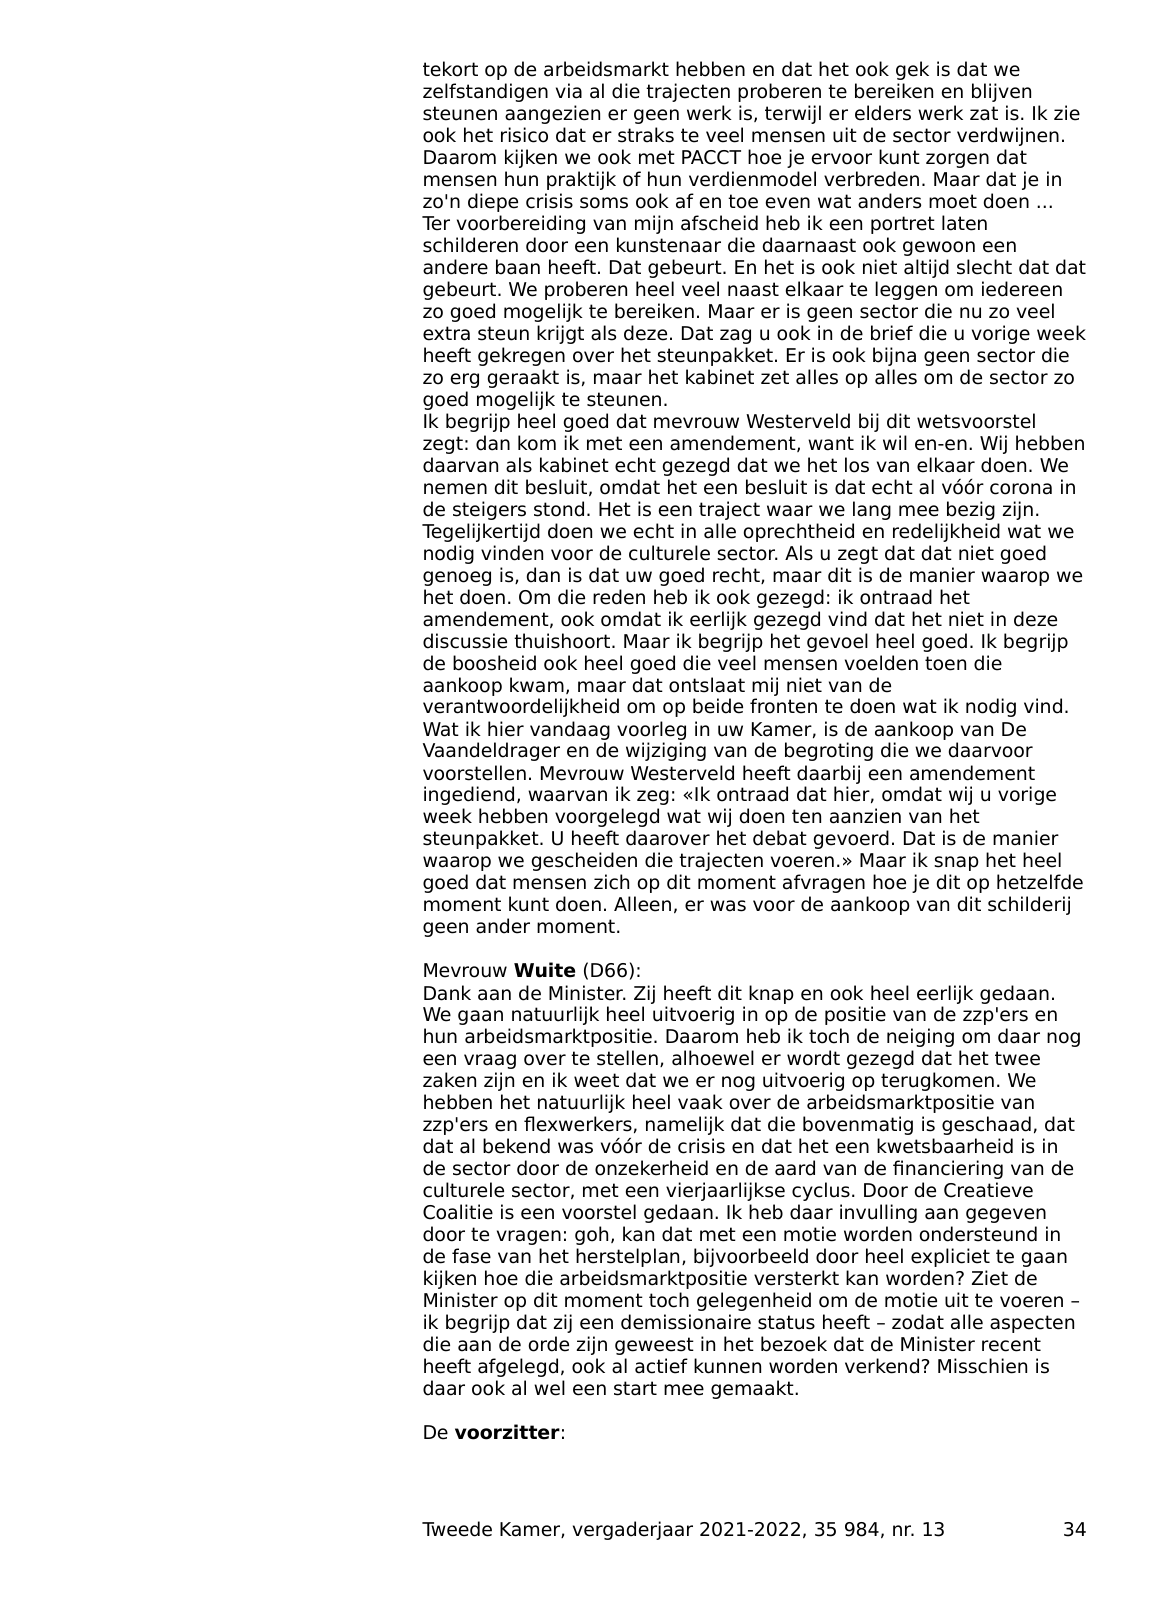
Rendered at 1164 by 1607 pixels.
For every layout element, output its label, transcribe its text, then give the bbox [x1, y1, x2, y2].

text De voorzitter: [422, 1422, 1087, 1444]
text Mevrouw Wuite (D66): [422, 960, 1087, 982]
text Dank aan de Minister. Zij heeft dit knap en ook heel eerlijk gedaan. We gaan natuurlijk heel uitvoerig in op de positie van de zzp'ers en hun arbeidsmarktpositie. Daarom heb ik toch de neiging om daar nog een vraag over te stellen, alhoewel er wordt gezegd dat het twee zaken zijn en ik weet dat we er nog uitvoerig op terugkomen. We hebben het natuurlijk heel vaak over de arbeidsmarktpositie van zzp'ers en flexwerkers, namelijk dat die bovenmatig is geschaad, dat dat al bekend was vóór de crisis en dat het een kwetsbaarheid is in de sector door de onzekerheid en de aard van de financiering van de culturele sector, met een vierjaarlijkse cyclus. Door de Creatieve Coalitie is een voorstel gedaan. Ik heb daar invulling aan gegeven door te vragen: goh, kan dat met een motie worden ondersteund in de fase van het herstelplan, bijvoorbeeld door heel expliciet te gaan kijken hoe die arbeidsmarktpositie versterkt kan worden? Ziet de Minister op dit moment toch gelegenheid om de motie uit te voeren – ik begrijp dat zij een demissionaire status heeft – zodat alle aspecten die aan de orde zijn geweest in het bezoek dat de Minister recent heeft afgelegd, ook al actief kunnen worden verkend? Misschien is daar ook al wel een start mee gemaakt. [422, 982, 1087, 1400]
text tekort op de arbeidsmarkt hebben en dat het ook gek is dat we zelfstandigen via al die trajecten proberen te bereiken en blijven steunen aangezien er geen werk is, terwijl er elders werk zat is. Ik zie ook het risico dat er straks te veel mensen uit de sector verdwijnen. Daarom kijken we ook met PACCT hoe je ervoor kunt zorgen dat mensen hun praktijk of hun verdienmodel verbreden. Maar dat je in zo'n diepe crisis soms ook af en toe even wat anders moet doen ... Ter voorbereiding van mijn afscheid heb ik een portret laten schilderen door een kunstenaar die daarnaast ook gewoon een andere baan heeft. Dat gebeurt. En het is ook niet altijd slecht dat dat gebeurt. We proberen heel veel naast elkaar te leggen om iedereen zo goed mogelijk te bereiken. Maar er is geen sector die nu zo veel extra steun krijgt als deze. Dat zag u ook in de brief die u vorige week heeft gekregen over het steunpakket. Er is ook bijna geen sector die zo erg geraakt is, maar het kabinet zet alles op alles om de sector zo goed mogelijk te steunen. [422, 59, 1087, 411]
text Ik begrijp heel goed dat mevrouw Westerveld bij dit wetsvoorstel zegt: dan kom ik met een amendement, want ik wil en-en. Wij hebben daarvan als kabinet echt gezegd dat we het los van elkaar doen. We nemen dit besluit, omdat het een besluit is dat echt al vóór corona in de steigers stond. Het is een traject waar we lang mee bezig zijn. Tegelijkertijd doen we echt in alle oprechtheid en redelijkheid wat we nodig vinden voor de culturele sector. Als u zegt dat dat niet goed genoeg is, dan is dat uw goed recht, maar dit is de manier waarop we het doen. Om die reden heb ik ook gezegd: ik ontraad het amendement, ook omdat ik eerlijk gezegd vind dat het niet in deze discussie thuishoort. Maar ik begrijp het gevoel heel goed. Ik begrijp de boosheid ook heel goed die veel mensen voelden toen die aankoop kwam, maar dat ontslaat mij niet van de verantwoordelijkheid om op beide fronten te doen wat ik nodig vind. Wat ik hier vandaag voorleg in uw Kamer, is de aankoop van De Vaandeldrager en de wijziging van de begroting die we daarvoor voorstellen. Mevrouw Westerveld heeft daarbij een amendement ingediend, waarvan ik zeg: «Ik ontraad dat hier, omdat wij u vorige week hebben voorgelegd wat wij doen ten aanzien van het steunpakket. U heeft daarover het debat gevoerd. Dat is de manier waarop we gescheiden die trajecten voeren.» Maar ik snap het heel goed dat mensen zich op dit moment afvragen hoe je dit op hetzelfde moment kunt doen. Alleen, er was voor de aankoop van dit schilderij geen ander moment. [422, 411, 1087, 938]
